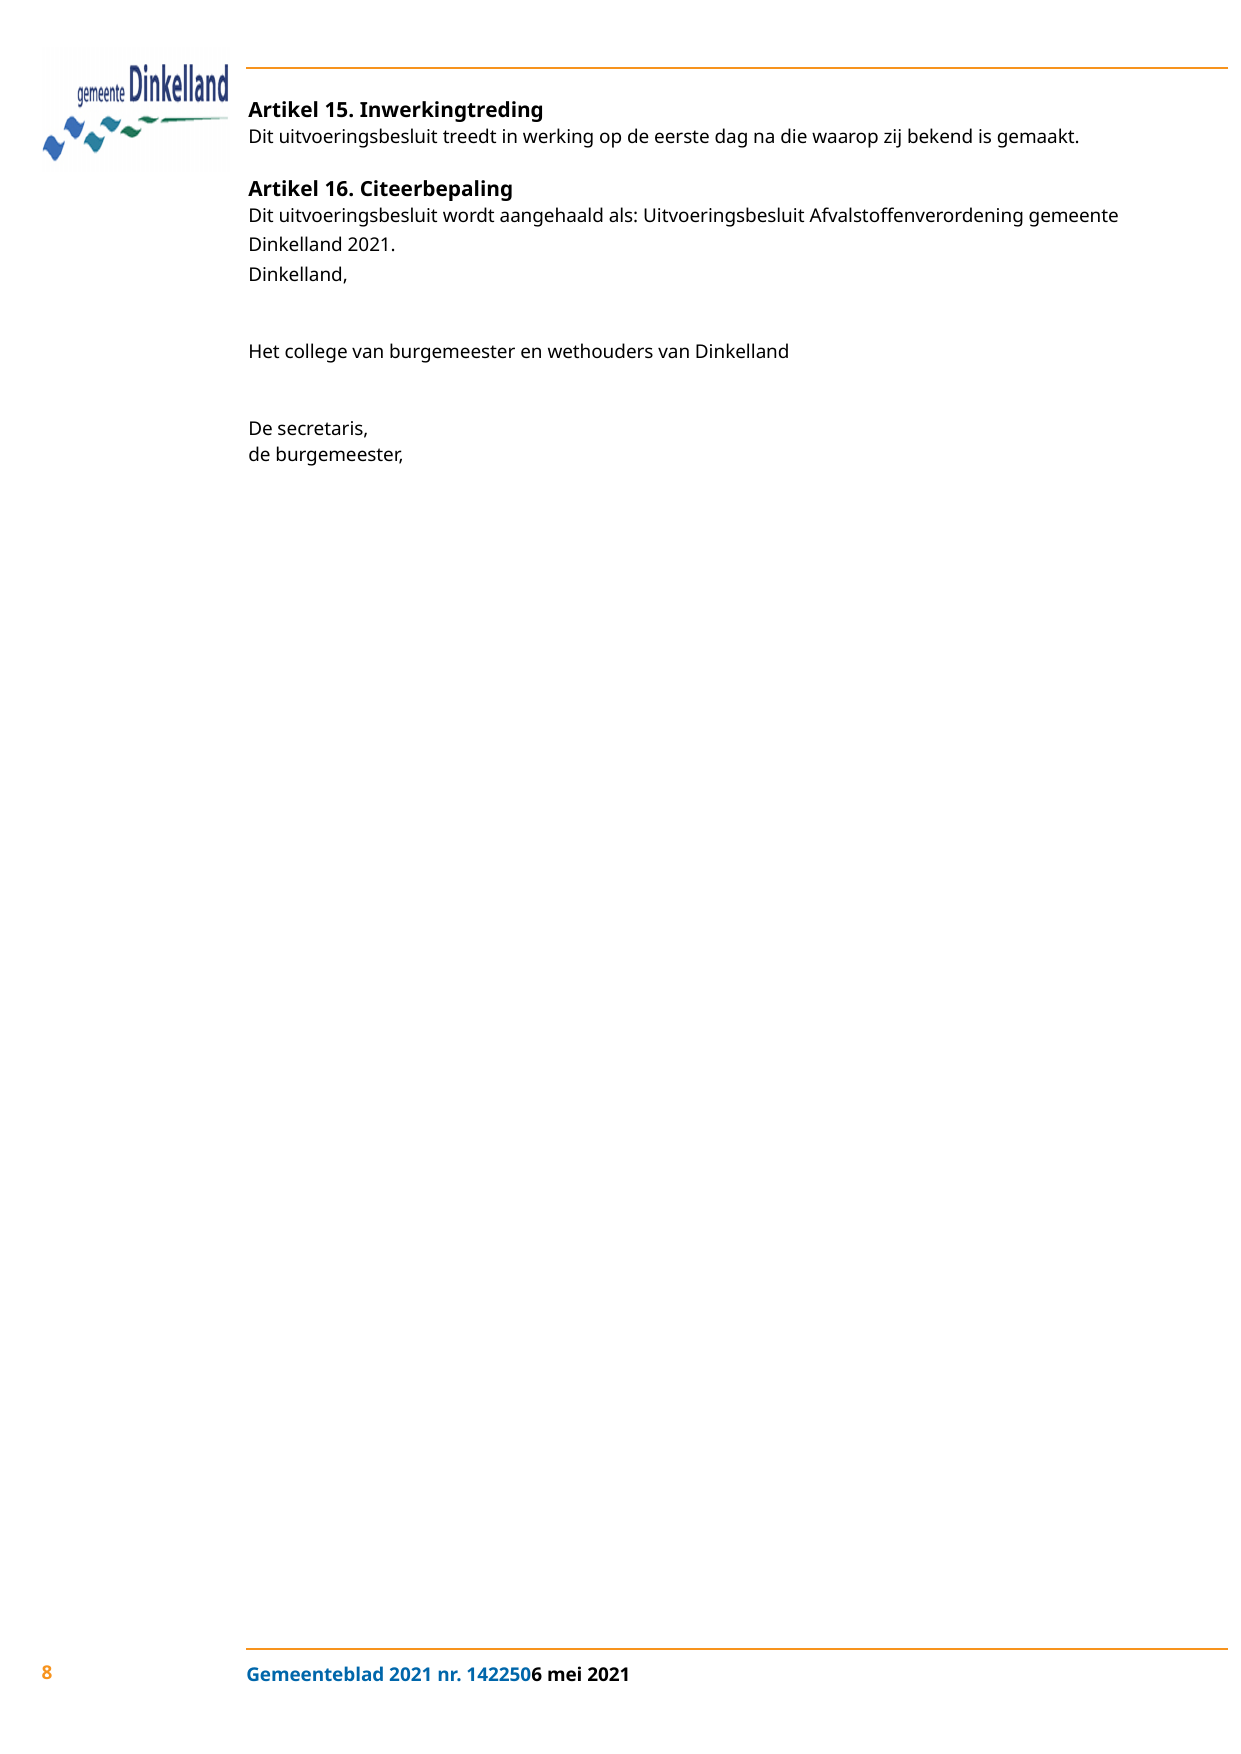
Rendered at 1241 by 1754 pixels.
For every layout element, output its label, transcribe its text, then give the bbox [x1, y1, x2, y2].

text Artikel 15. Inwerkingtreding [248, 95, 1152, 123]
text de burgemeester, [248, 441, 1152, 467]
text Het college van burgemeester en wethouders van Dinkelland [248, 338, 1152, 364]
text Dit uitvoeringsbesluit wordt aangehaald als: Uitvoeringsbesluit Afvalstoffenverordening gemeente Dinkelland 2021. [248, 202, 1152, 257]
text De secretaris, [248, 416, 1152, 441]
text Artikel 16. Citeerbepaling [248, 174, 1152, 202]
picture [41, 47, 231, 172]
text Dit uitvoeringsbesluit treedt in werking op de eerste dag na die waarop zij bekend is gemaakt. [248, 123, 1152, 149]
text Dinkelland, [248, 261, 1152, 287]
